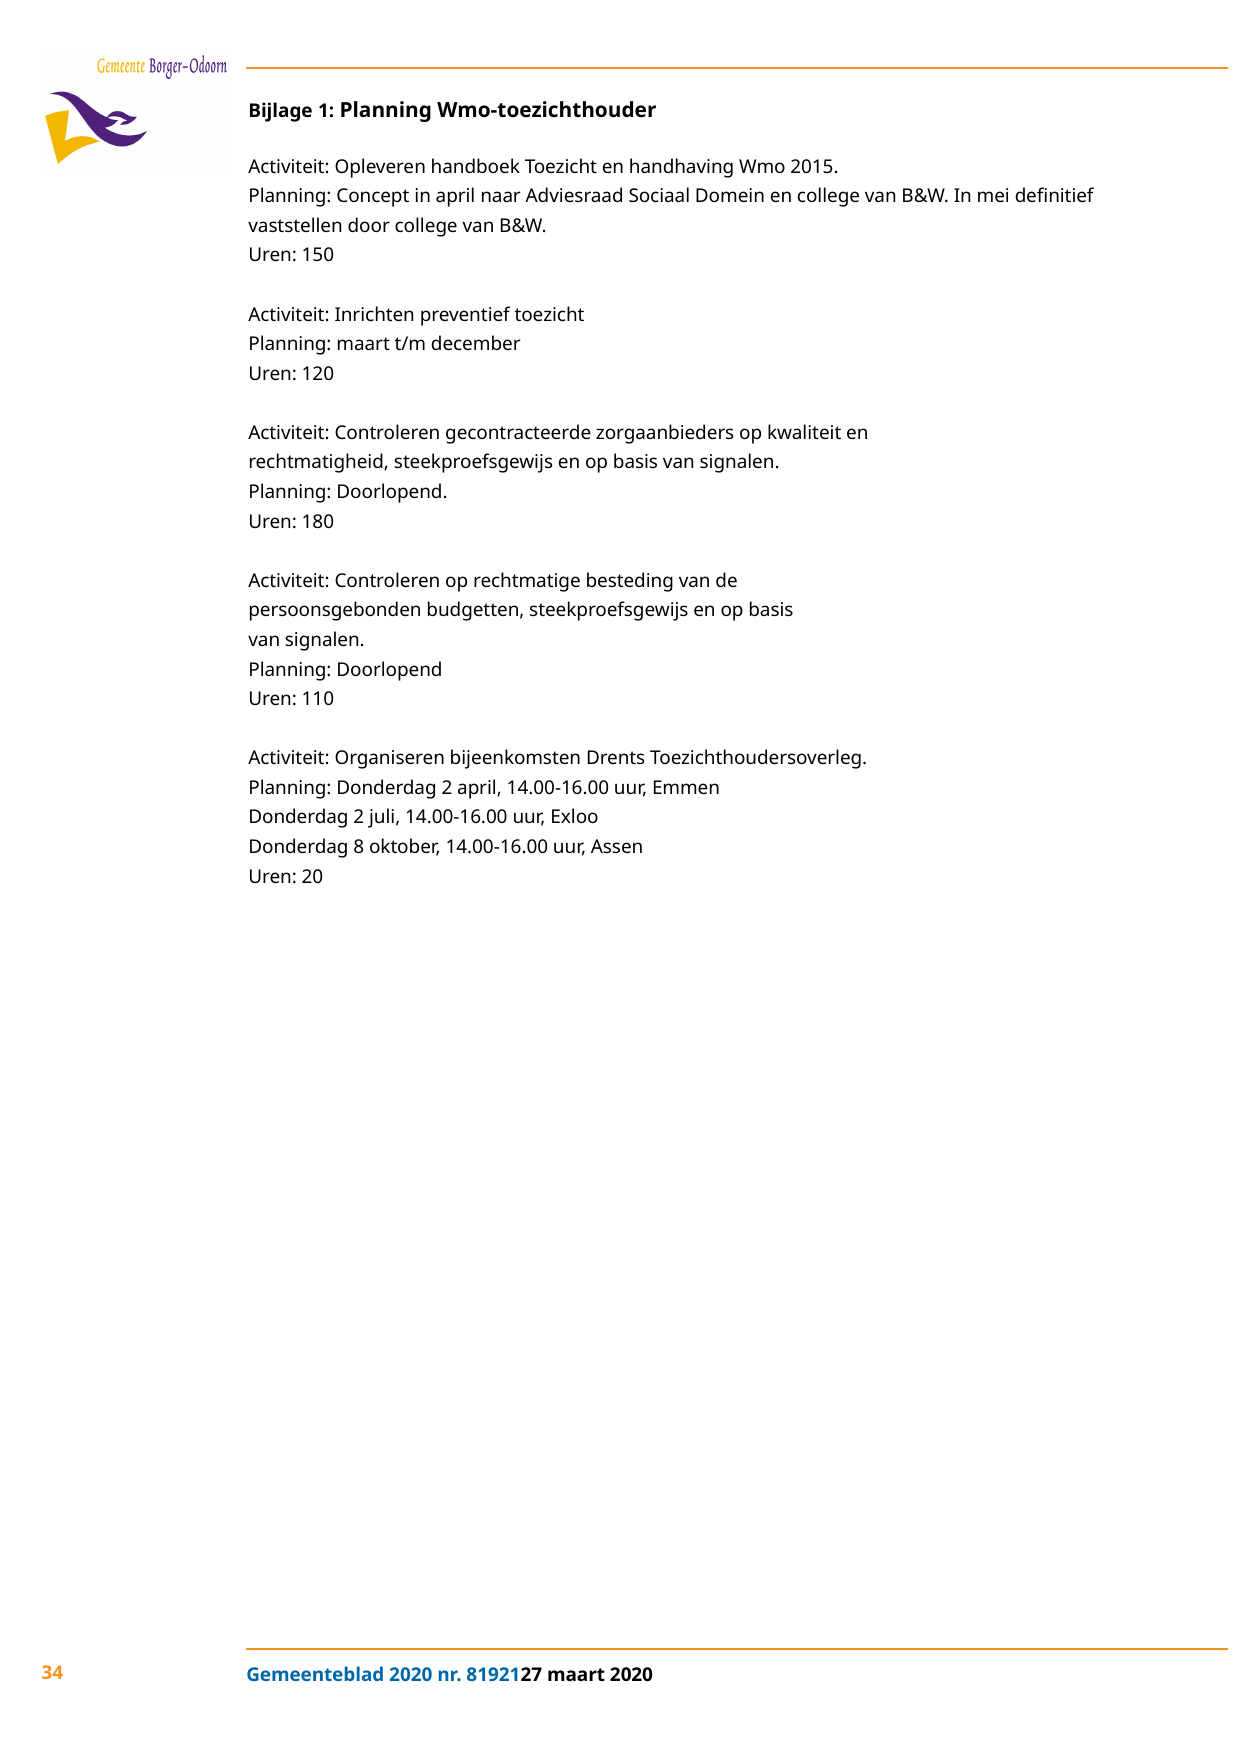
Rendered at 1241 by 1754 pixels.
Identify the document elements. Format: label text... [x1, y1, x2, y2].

text Planning: maart t/m december [248, 330, 1152, 356]
text rechtmatigheid, steekproefsgewijs en op basis van signalen. [248, 449, 1152, 474]
text Activiteit: Controleren op rechtmatige besteding van de [248, 567, 1152, 593]
text Planning: Doorlopend. [248, 478, 1152, 504]
text Uren: 20 [248, 863, 1152, 889]
text Donderdag 8 oktober, 14.00-16.00 uur, Assen [248, 833, 1152, 859]
text Activiteit: Organiseren bijeenkomsten Drents Toezichthoudersoverleg. [248, 744, 1152, 770]
picture [41, 47, 231, 172]
text Uren: 120 [248, 360, 1152, 386]
text Planning: Doorlopend [248, 656, 1152, 682]
text Activiteit: Inrichten preventief toezicht [248, 301, 1152, 327]
text Planning: Donderdag 2 april, 14.00-16.00 uur, Emmen [248, 774, 1152, 800]
text Activiteit: Opleveren handboek Toezicht en handhaving Wmo 2015. [248, 153, 1152, 179]
text Planning: Concept in april naar Adviesraad Sociaal Domein en college van B&W. In mei definitief vaststellen door college van B&W. [248, 182, 1152, 238]
text persoonsgebonden budgetten, steekproefsgewijs en op basis [248, 597, 1152, 622]
text van signalen. [248, 626, 1152, 652]
text Uren: 180 [248, 508, 1152, 534]
text Donderdag 2 juli, 14.00-16.00 uur, Exloo [248, 804, 1152, 829]
text Bijlage 1: Planning Wmo-toezichthouder [248, 95, 1152, 123]
text Uren: 150 [248, 242, 1152, 267]
text Activiteit: Controleren gecontracteerde zorgaanbieders op kwaliteit en [248, 419, 1152, 445]
text Uren: 110 [248, 685, 1152, 711]
